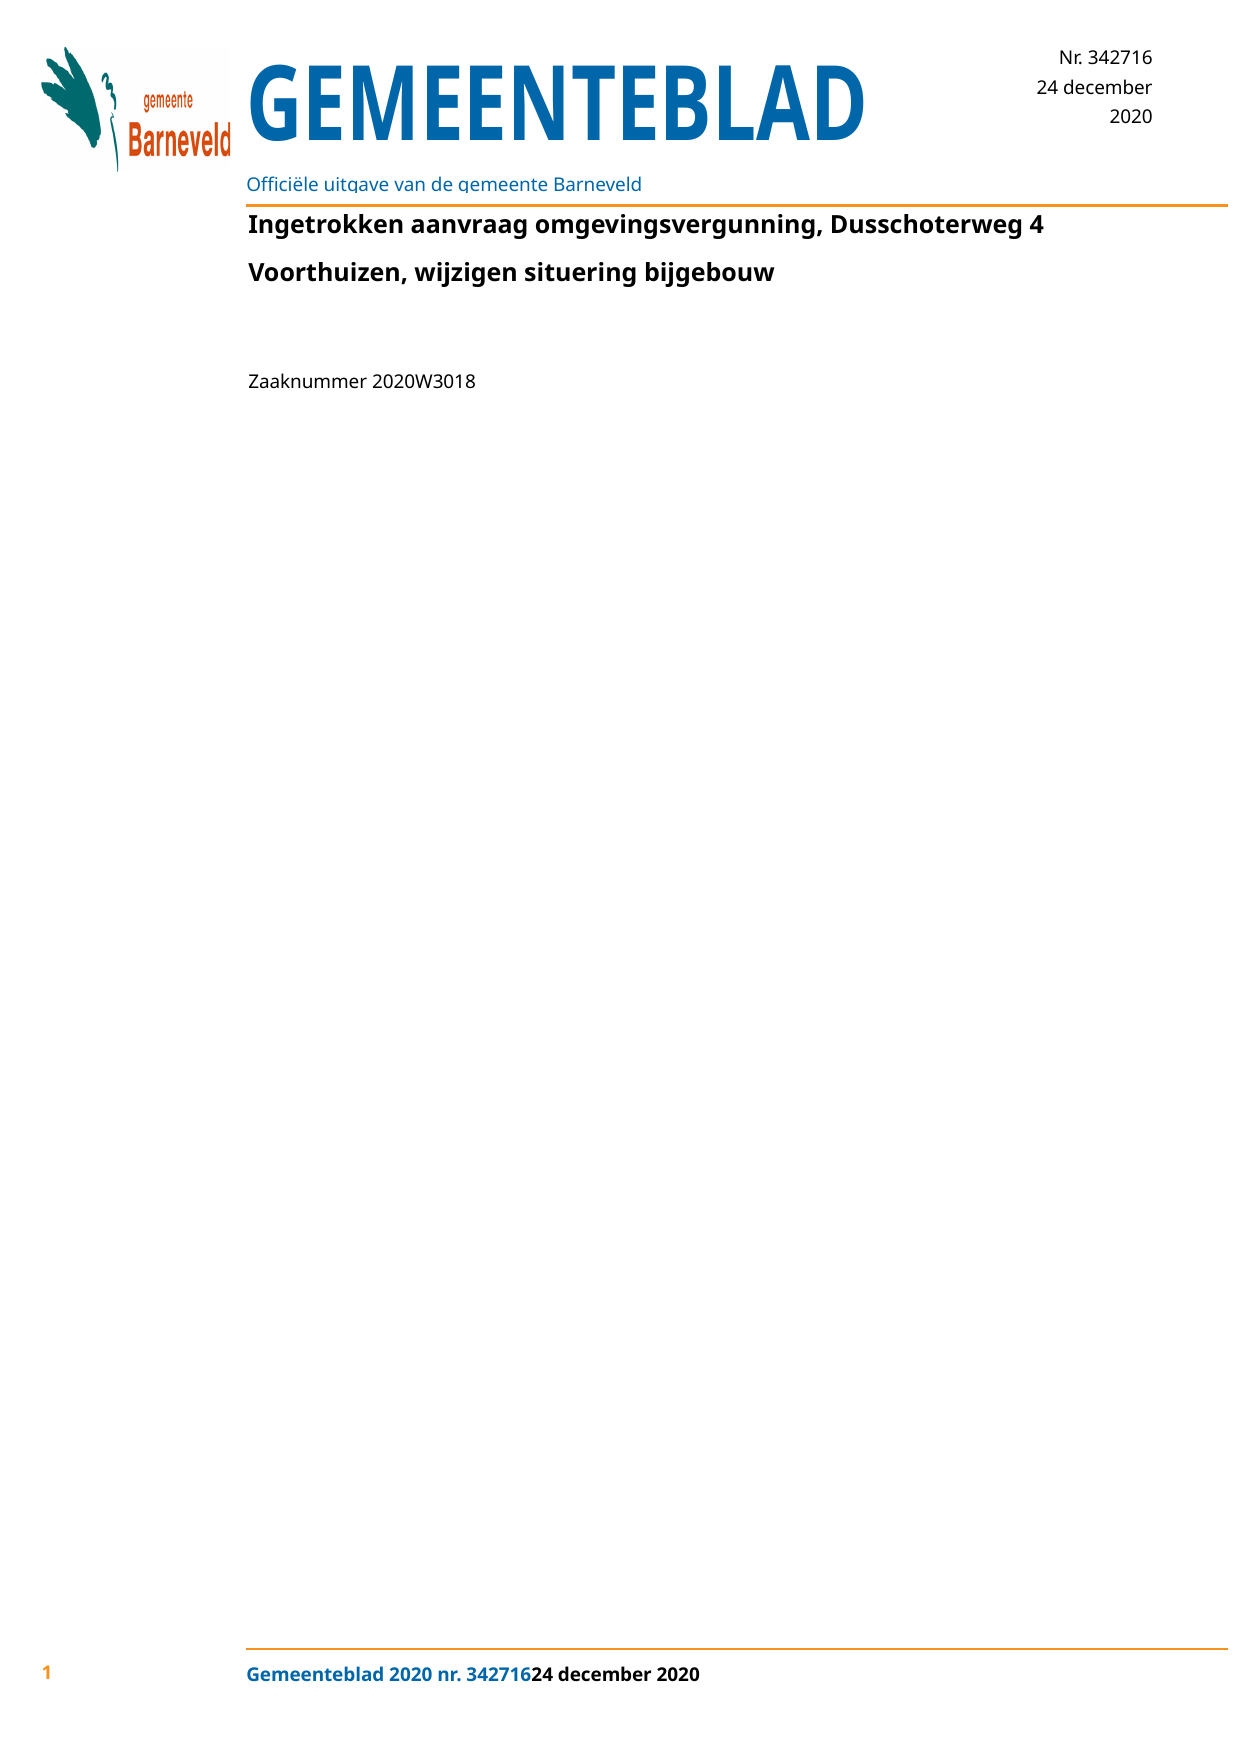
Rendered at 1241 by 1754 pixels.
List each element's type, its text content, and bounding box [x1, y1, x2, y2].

picture [41, 47, 231, 172]
text Ingetrokken aanvraag omgevingsvergunning, Dusschoterweg 4 Voorthuizen, wijzigen situering bijgebouw [248, 207, 1152, 288]
text Zaaknummer 2020W3018 [248, 368, 1152, 394]
